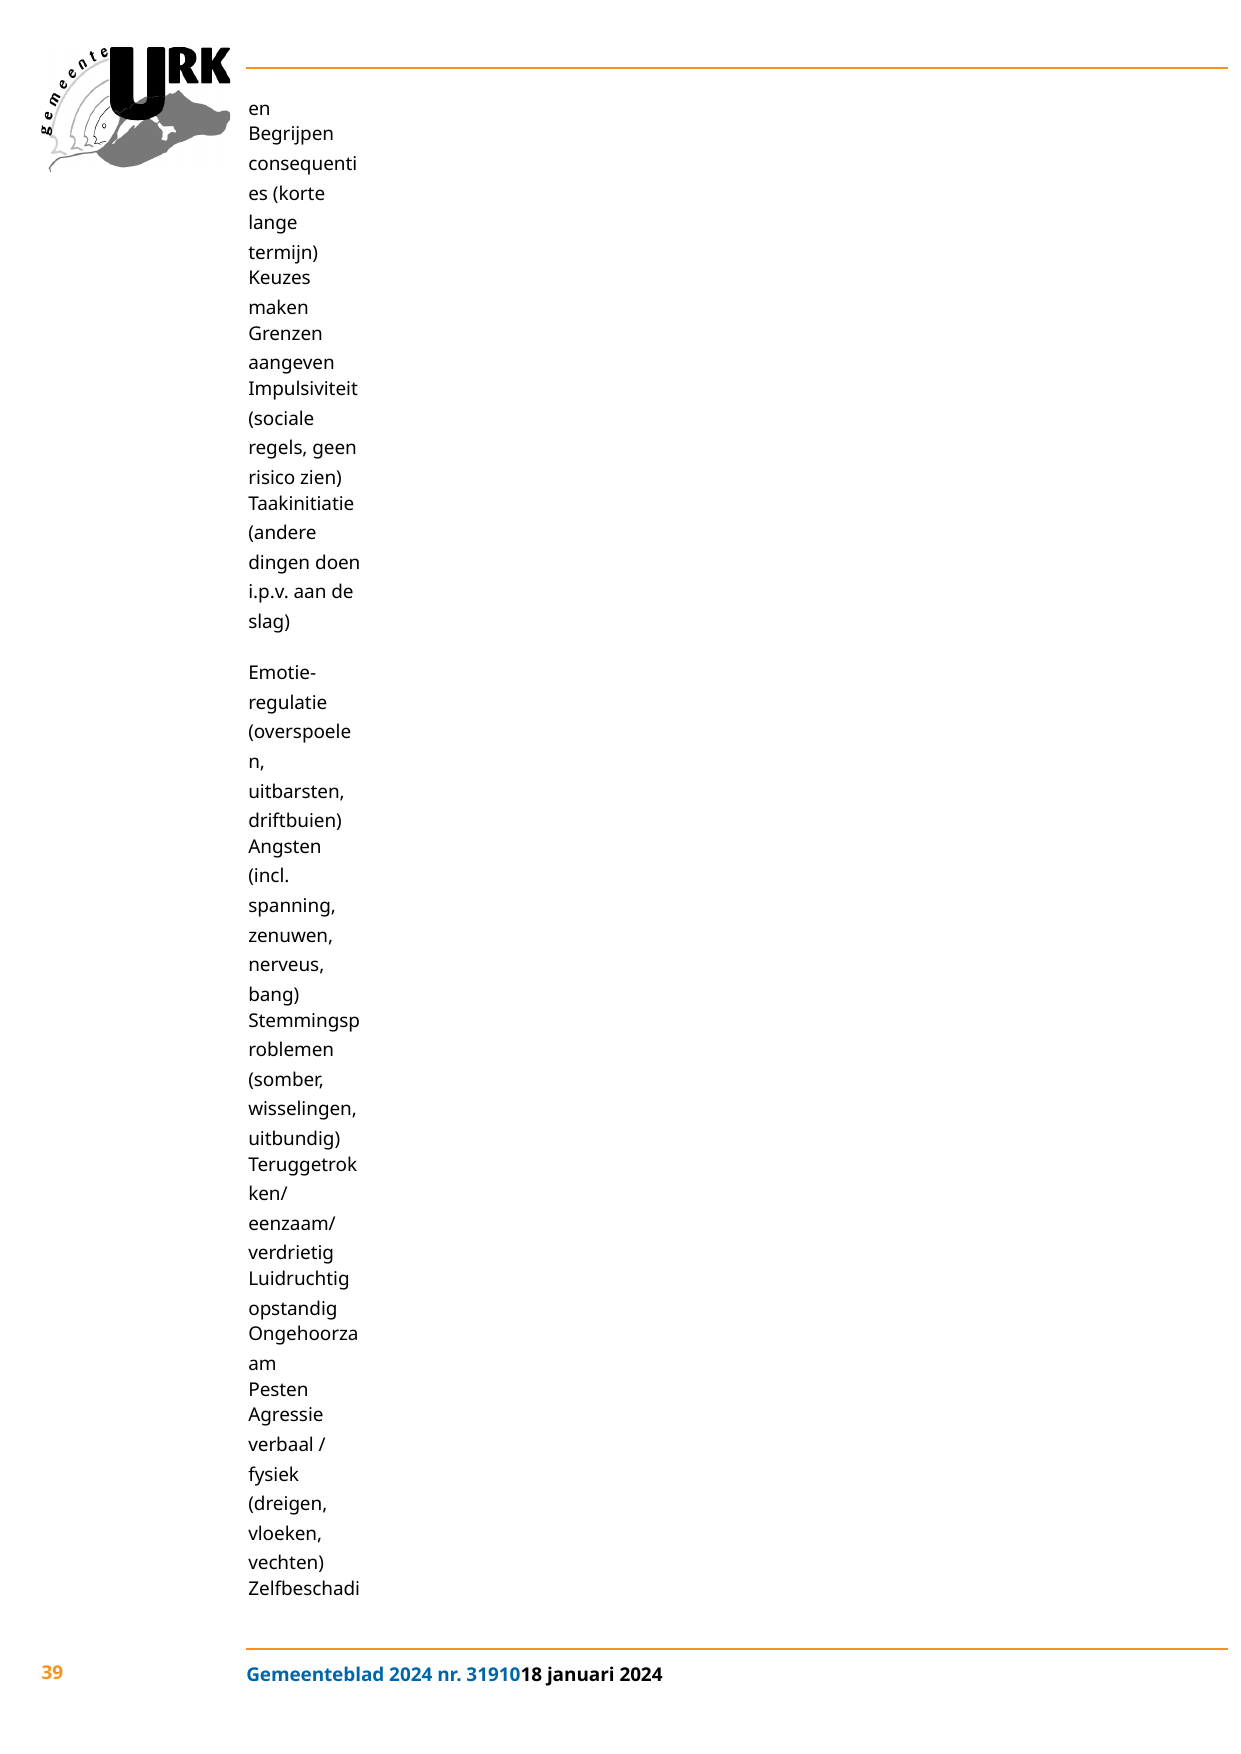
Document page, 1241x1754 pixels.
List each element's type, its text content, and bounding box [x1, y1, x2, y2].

table_cell [361, 660, 474, 833]
table_cell [1039, 375, 1152, 490]
table_cell [474, 1151, 587, 1265]
table_cell [1039, 833, 1152, 1007]
table_cell [587, 833, 813, 1007]
table_cell [361, 320, 474, 375]
table_cell [1039, 1151, 1152, 1265]
table_cell [1039, 660, 1152, 833]
table_cell Zelfbeschadi [248, 1575, 361, 1601]
table_cell [361, 1007, 474, 1151]
table_cell [813, 1151, 1038, 1265]
table_cell [587, 1402, 813, 1575]
table_cell [587, 320, 813, 375]
table_cell [474, 1575, 587, 1601]
table_cell [361, 1402, 474, 1575]
table_cell Emotie-regulatie (overspoelen, uitbarsten, driftbuien) [248, 660, 361, 833]
table_cell Stemmingsproblemen (somber, wisselingen, uitbundig) [248, 1007, 361, 1151]
table_cell Impulsiviteit (sociale regels, geen risico zien) [248, 375, 361, 490]
table_cell [1039, 1007, 1152, 1151]
table_cell [587, 265, 813, 320]
table_cell Keuzes maken [248, 265, 361, 320]
picture [41, 47, 231, 172]
table_cell Angsten (incl. spanning, zenuwen, nerveus, bang) [248, 833, 361, 1007]
table_cell [474, 265, 587, 320]
table_cell [1039, 1265, 1152, 1321]
table_cell [1039, 634, 1152, 659]
table_cell [361, 1376, 474, 1402]
table_cell [474, 121, 587, 264]
table_cell [813, 1575, 1038, 1601]
table_cell [587, 1265, 813, 1321]
table_cell [587, 1575, 813, 1601]
table_cell [813, 1376, 1038, 1402]
table_cell Pesten [248, 1376, 361, 1402]
table_cell [361, 833, 474, 1007]
table_cell [474, 320, 587, 375]
table_cell [1039, 265, 1152, 320]
table_cell [813, 1402, 1038, 1575]
table_cell [1039, 95, 1152, 121]
table_cell [474, 1321, 587, 1376]
table_cell [474, 95, 587, 121]
table_cell [248, 634, 361, 659]
table_cell [361, 1321, 474, 1376]
table_cell [361, 265, 474, 320]
table_cell [1039, 1376, 1152, 1402]
table_cell [587, 95, 813, 121]
table_cell [1039, 1575, 1152, 1601]
table_cell [474, 1402, 587, 1575]
table_cell [587, 1321, 813, 1376]
table_cell [813, 634, 1038, 659]
table_cell [474, 634, 587, 659]
table_cell [813, 121, 1038, 264]
table_cell [587, 490, 813, 634]
table_cell [813, 95, 1038, 121]
table_cell [587, 634, 813, 659]
table_cell [1039, 320, 1152, 375]
table_cell [813, 833, 1038, 1007]
table_cell [813, 320, 1038, 375]
table_cell [813, 375, 1038, 490]
table_cell [474, 375, 587, 490]
table_cell [361, 1265, 474, 1321]
table_cell [813, 1321, 1038, 1376]
table_cell [361, 95, 474, 121]
table_cell [361, 1151, 474, 1265]
table_cell [587, 121, 813, 264]
table_cell Taakinitiatie (andere dingen doen i.p.v. aan de slag) [248, 490, 361, 634]
table_cell [1039, 121, 1152, 264]
table_cell Ongehoorzaam [248, 1321, 361, 1376]
table_cell [474, 660, 587, 833]
table_cell [361, 375, 474, 490]
table_cell [587, 1007, 813, 1151]
table_cell [813, 490, 1038, 634]
table_cell [361, 490, 474, 634]
table_cell [474, 833, 587, 1007]
table_cell Begrijpen consequenties (korte lange termijn) [248, 121, 361, 264]
table_cell [587, 1151, 813, 1265]
table_cell [474, 1007, 587, 1151]
table_cell [474, 1265, 587, 1321]
table_cell en [248, 95, 361, 121]
table_cell [1039, 1321, 1152, 1376]
table_cell [813, 1265, 1038, 1321]
table_cell Luidruchtig opstandig [248, 1265, 361, 1321]
table_cell [587, 660, 813, 833]
table_cell Agressie verbaal / fysiek (dreigen, vloeken, vechten) [248, 1402, 361, 1575]
table_cell Teruggetrokken/ eenzaam/ verdrietig [248, 1151, 361, 1265]
table_cell [587, 1376, 813, 1402]
table_cell [474, 490, 587, 634]
table_cell [1039, 1402, 1152, 1575]
table_cell [474, 1376, 587, 1402]
table_cell [813, 660, 1038, 833]
table_cell [813, 1007, 1038, 1151]
table_cell [1039, 490, 1152, 634]
table_cell [361, 121, 474, 264]
table_cell [361, 634, 474, 659]
table_cell [813, 265, 1038, 320]
table_cell Grenzen aangeven [248, 320, 361, 375]
table_cell [361, 1575, 474, 1601]
table_cell [587, 375, 813, 490]
